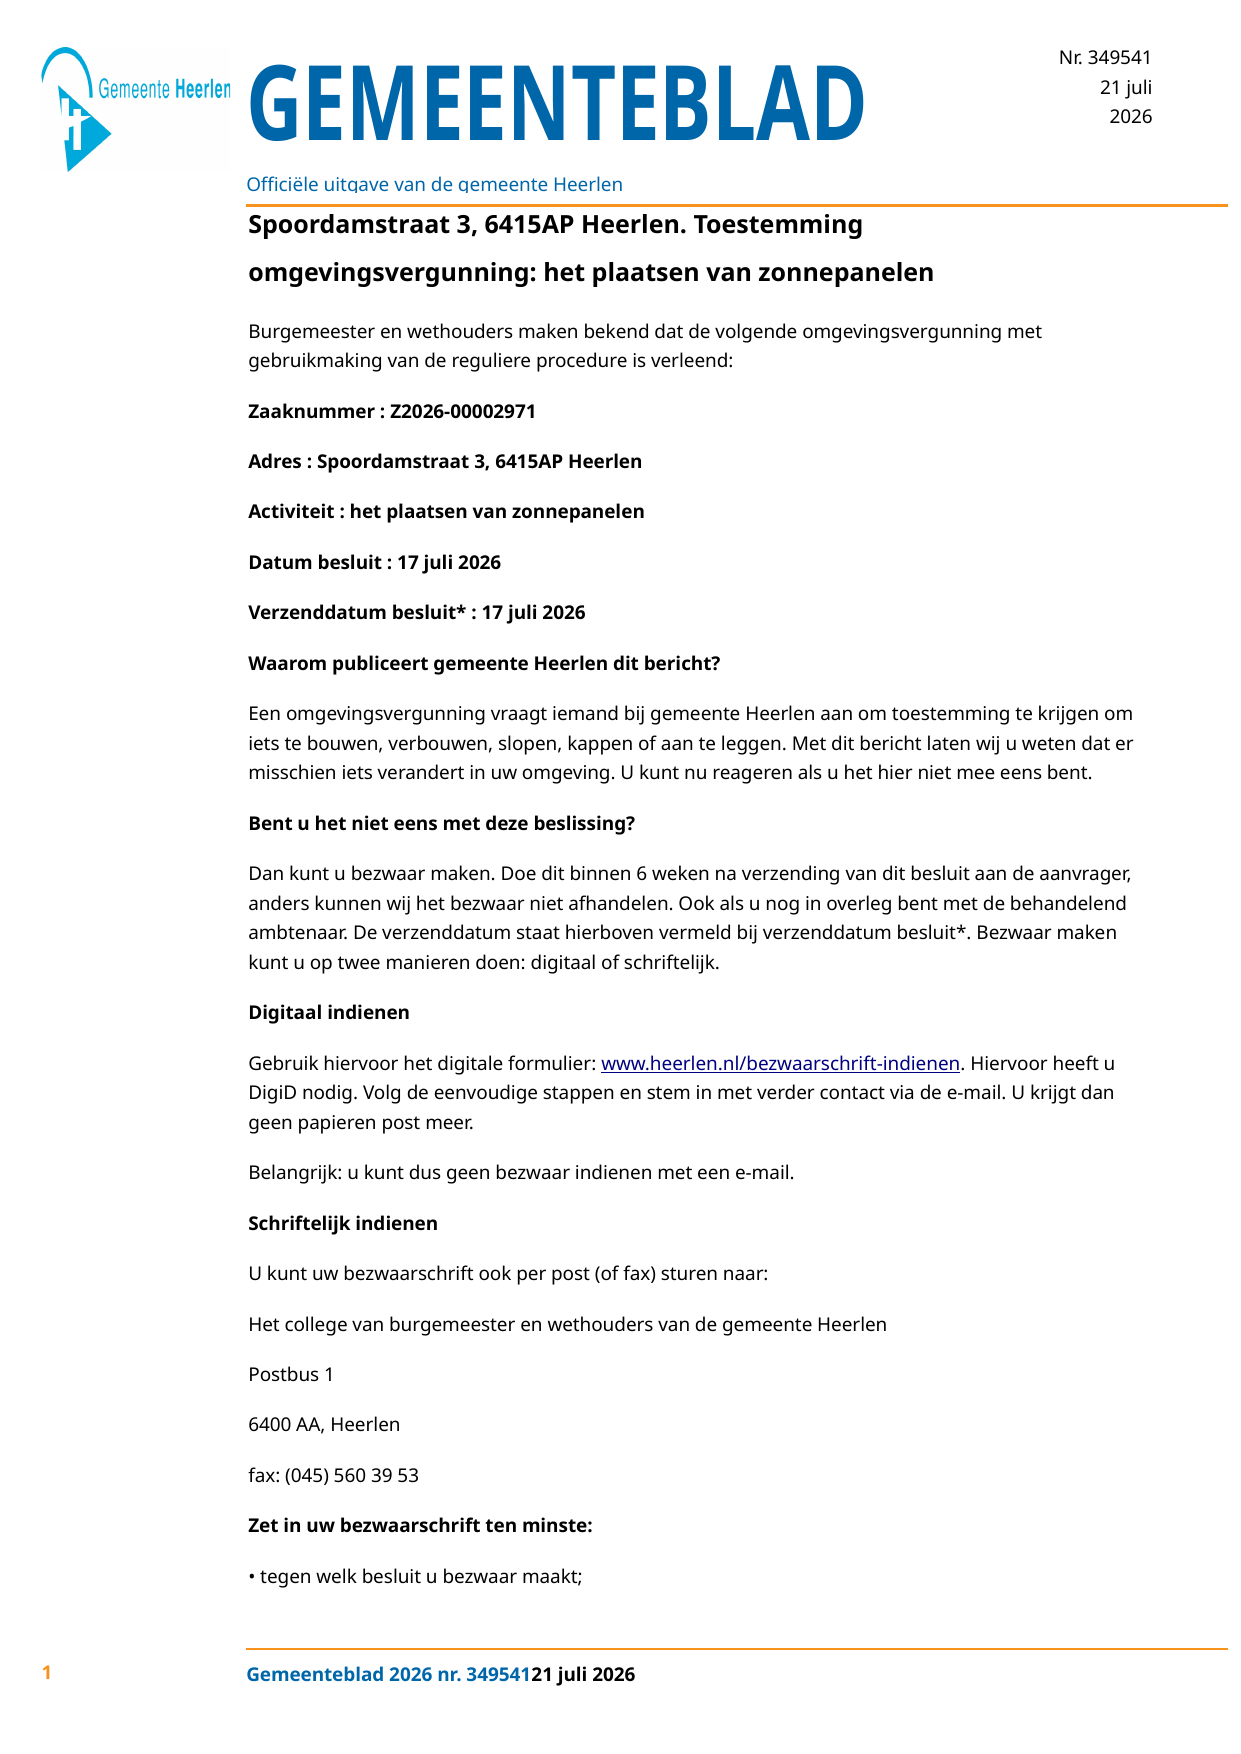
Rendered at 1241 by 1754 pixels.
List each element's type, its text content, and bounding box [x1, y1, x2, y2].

text • tegen welk besluit u bezwaar maakt; [248, 1563, 1152, 1589]
text Belangrijk: u kunt dus geen bezwaar indienen met een e-mail. [248, 1159, 1152, 1185]
text Postbus 1 [248, 1361, 1152, 1387]
text fax: (045) 560 39 53 [248, 1462, 1152, 1488]
text 6400 AA, Heerlen [248, 1412, 1152, 1437]
text Datum besluit : 17 juli 2026 [248, 549, 1152, 575]
text Waarom publiceert gemeente Heerlen dit bericht? [248, 650, 1152, 676]
picture [41, 47, 59, 70]
text Gebruik hiervoor het digitale formulier: www.heerlen.nl/bezwaarschrift-indienen. Hiervoor heeft u DigiD nodig. Volg de eenvoudige stappen en stem in met verder contact via de e-mail. U krijgt dan geen papieren post meer. [248, 1050, 1152, 1135]
text Zet in uw bezwaarschrift ten minste: [248, 1512, 1152, 1538]
text U kunt uw bezwaarschrift ook per post (of fax) sturen naar: [248, 1260, 1152, 1286]
text Burgemeester en wethouders maken bekend dat de volgende omgevingsvergunning met gebruikmaking van de reguliere procedure is verleend: [248, 318, 1152, 373]
text Het college van burgemeester en wethouders van de gemeente Heerlen [248, 1311, 1152, 1337]
text Bent u het niet eens met deze beslissing? [248, 810, 1152, 836]
text Schriftelijk indienen [248, 1210, 1152, 1236]
text Zaaknummer : Z2026-00002971 [248, 398, 1152, 424]
text Spoordamstraat 3, 6415AP Heerlen. Toestemming omgevingsvergunning: het plaatsen van zonnepanelen [248, 207, 1152, 288]
text Een omgevingsvergunning vraagt iemand bij gemeente Heerlen aan om toestemming te krijgen om iets te bouwen, verbouwen, slopen, kappen of aan te leggen. Met dit bericht laten wij u weten dat er misschien iets verandert in uw omgeving. U kunt nu reageren als u het hier niet mee eens bent. [248, 700, 1152, 785]
text Adres : Spoordamstraat 3, 6415AP Heerlen [248, 448, 1152, 474]
text Digitaal indienen [248, 999, 1152, 1025]
picture [41, 47, 231, 172]
text Activiteit : het plaatsen van zonnepanelen [248, 499, 1152, 524]
text Dan kunt u bezwaar maken. Doe dit binnen 6 weken na verzending van dit besluit aan de aanvrager, anders kunnen wij het bezwaar niet afhandelen. Ook als u nog in overleg bent met de behandelend ambtenaar. De verzenddatum staat hierboven vermeld bij verzenddatum besluit*. Bezwaar maken kunt u op twee manieren doen: digitaal of schriftelijk. [248, 860, 1152, 975]
text Verzenddatum besluit* : 17 juli 2026 [248, 599, 1152, 625]
